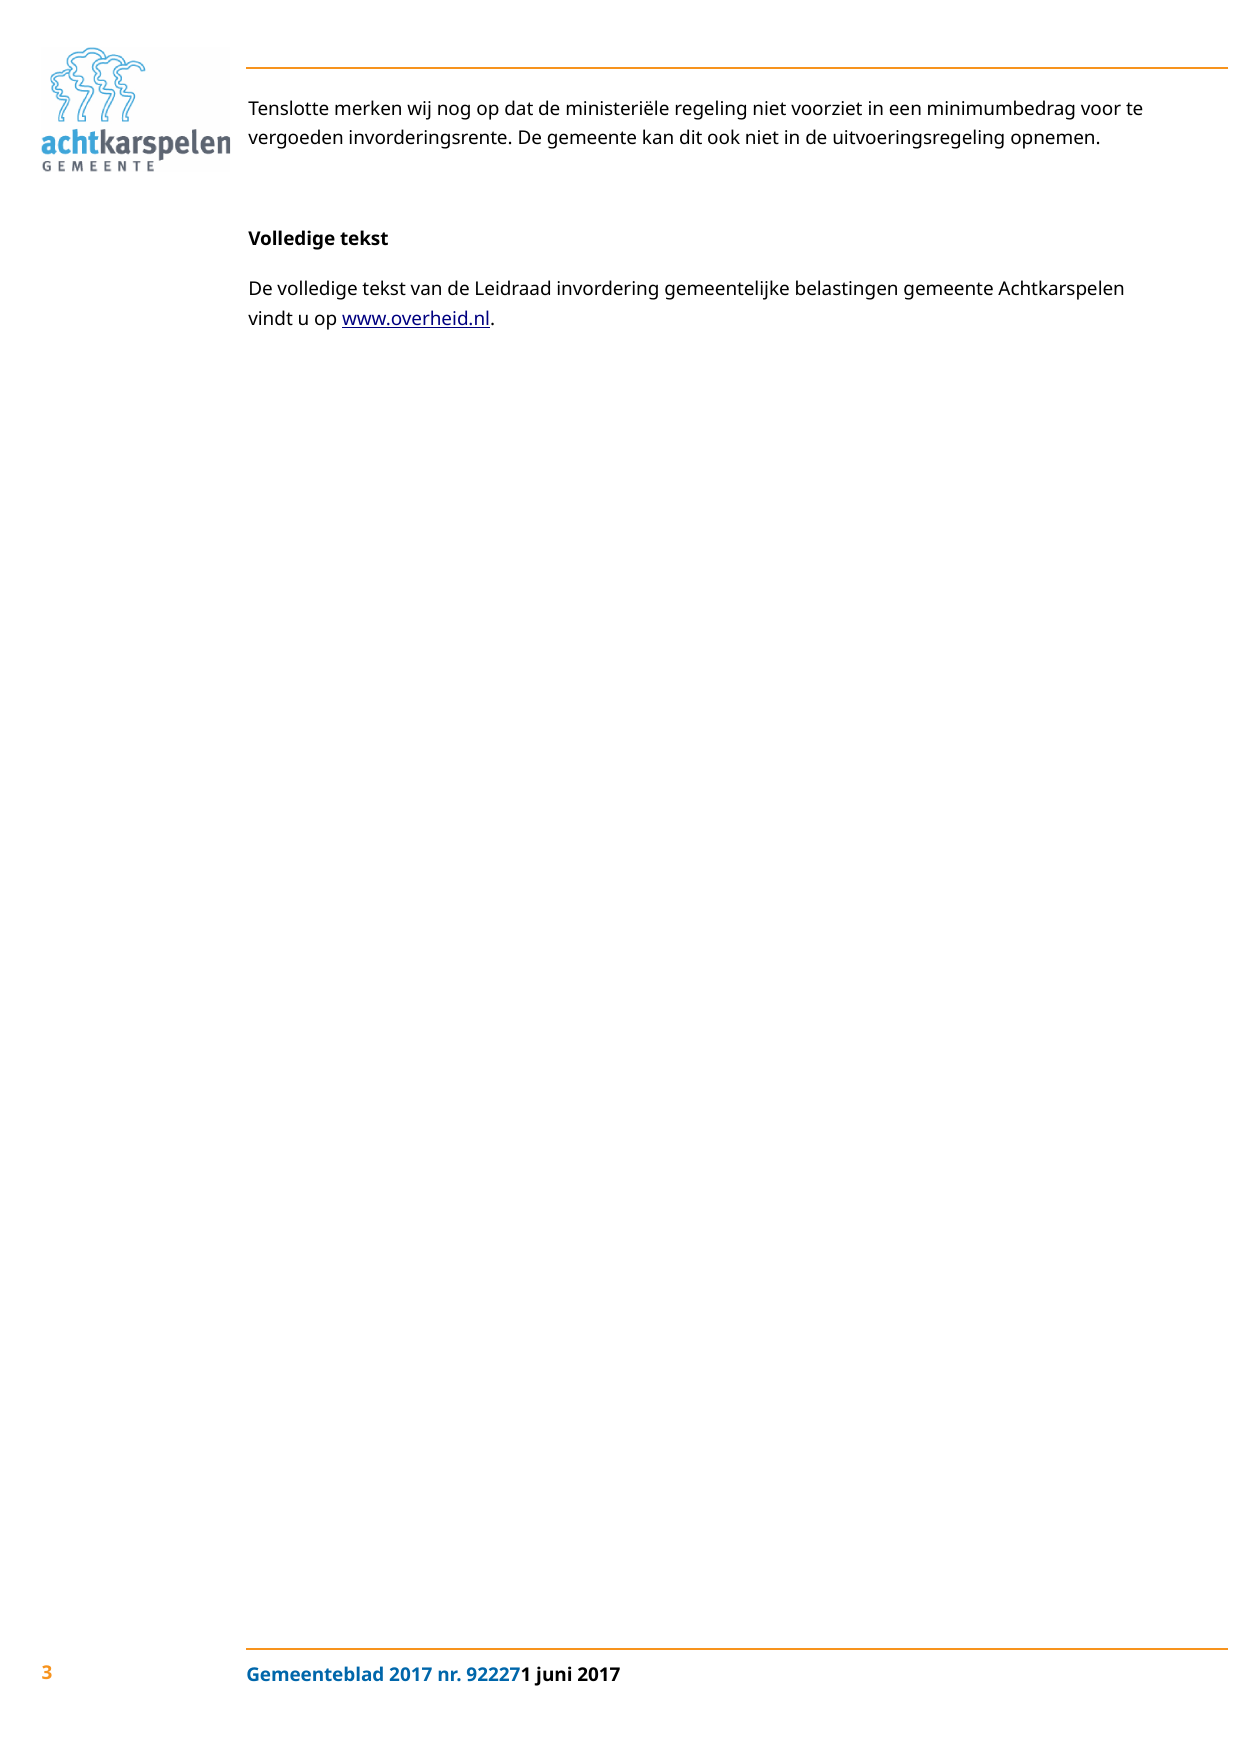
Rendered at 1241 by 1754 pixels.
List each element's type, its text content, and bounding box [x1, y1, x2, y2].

text Tenslotte merken wij nog op dat de ministeriële regeling niet voorziet in een minimumbedrag voor te vergoeden invorderingsrente. De gemeente kan dit ook niet in de uitvoeringsregeling opnemen. [248, 95, 1152, 150]
text Volledige tekst [248, 225, 1152, 251]
picture [41, 47, 231, 172]
text De volledige tekst van de Leidraad invordering gemeentelijke belastingen gemeente Achtkarspelen vindt u op www.overheid.nl. [248, 276, 1152, 331]
